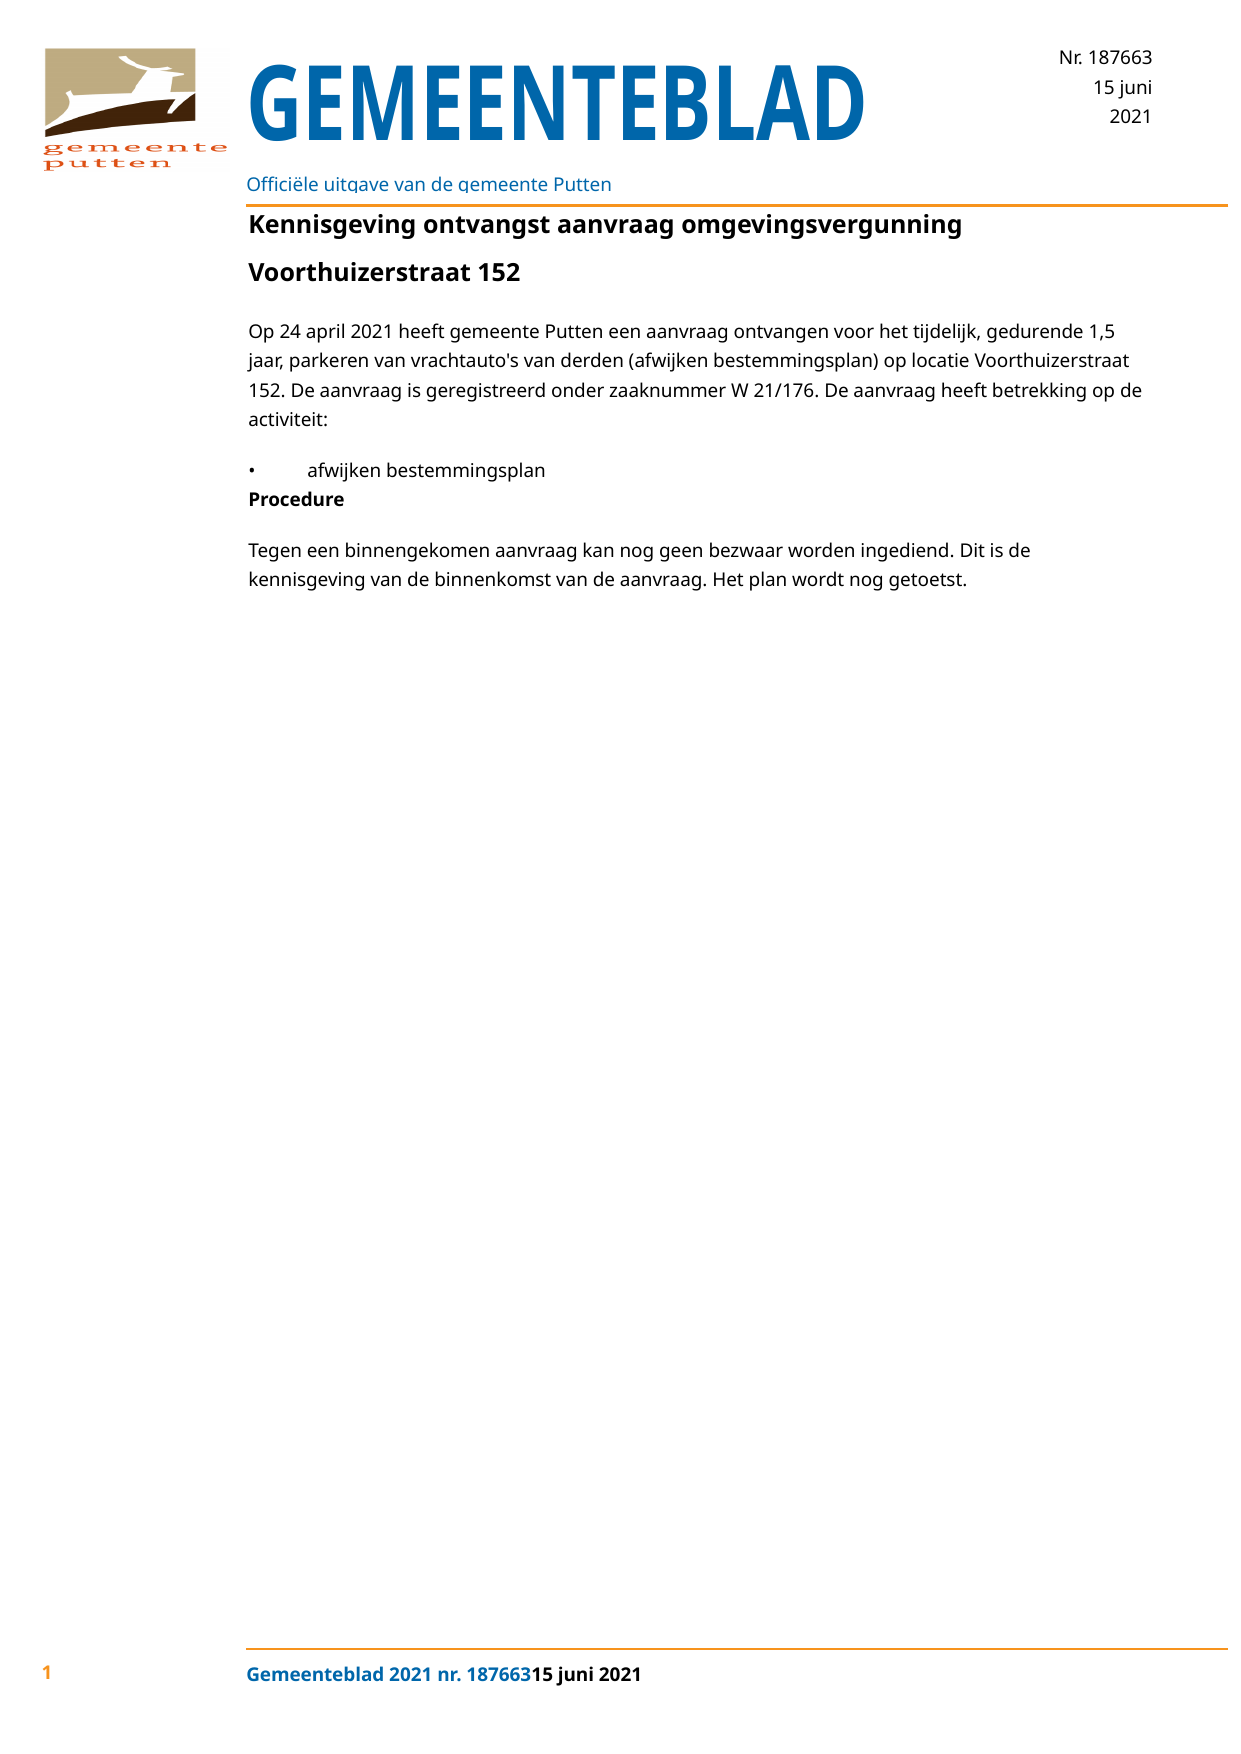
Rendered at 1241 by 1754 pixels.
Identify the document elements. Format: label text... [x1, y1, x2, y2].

text Op 24 april 2021 heeft gemeente Putten een aanvraag ontvangen voor het tijdelijk, gedurende 1,5 jaar, parkeren van vrachtauto's van derden (afwijken bestemmingsplan) op locatie Voorthuizerstraat 152. De aanvraag is geregistreerd onder zaaknummer W 21/176. De aanvraag heeft betrekking op de activiteit: [248, 318, 1152, 432]
text Procedure [248, 487, 1152, 512]
picture [41, 47, 231, 172]
text Tegen een binnengekomen aanvraag kan nog geen bezwaar worden ingediend. Dit is de kennisgeving van de binnenkomst van de aanvraag. Het plan wordt nog getoetst. [248, 537, 1152, 592]
list afwijken bestemmingsplan [248, 457, 1152, 483]
text Kennisgeving ontvangst aanvraag omgevingsvergunning Voorthuizerstraat 152 [248, 207, 1152, 288]
